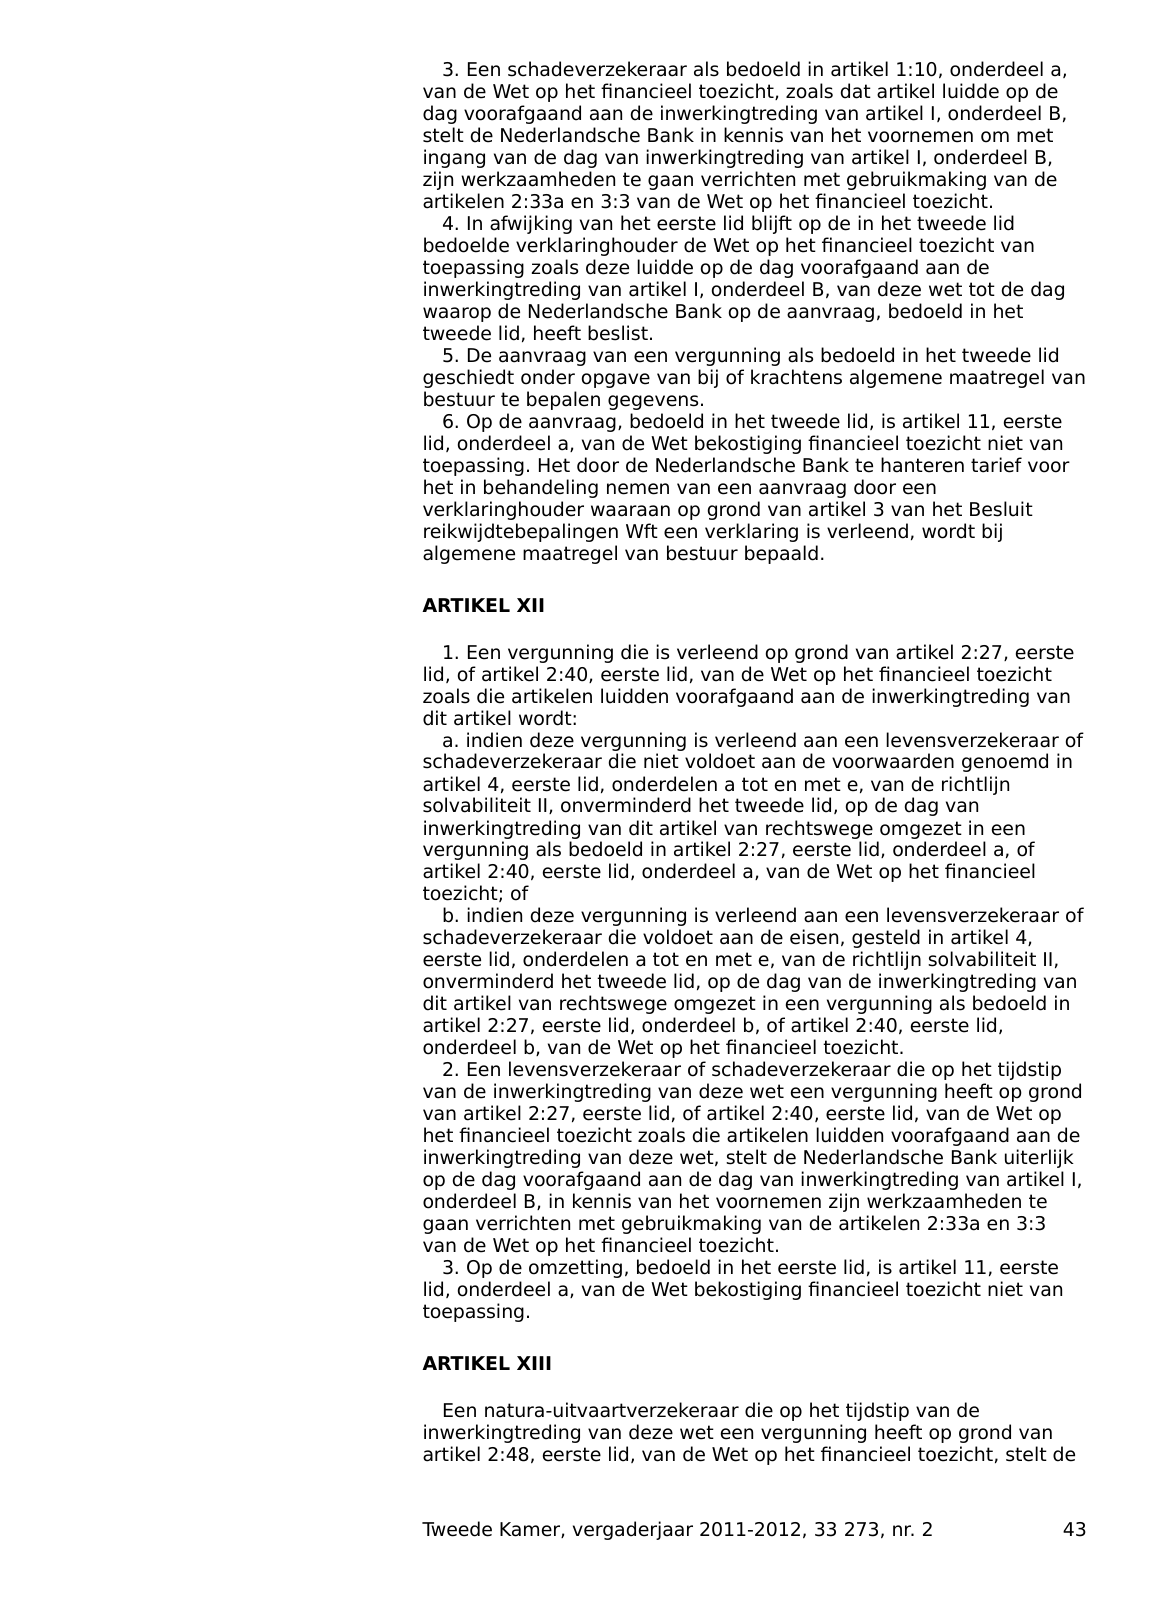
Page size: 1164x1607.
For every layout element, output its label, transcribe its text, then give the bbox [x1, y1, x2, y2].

subtitle ARTIKEL XIII [422, 1353, 1087, 1375]
text a. indien deze vergunning is verleend aan een levensverzekeraar of schadeverzekeraar die niet voldoet aan de voorwaarden genoemd in artikel 4, eerste lid, onderdelen a tot en met e, van de richtlijn solvabiliteit II, onverminderd het tweede lid, op de dag van inwerkingtreding van dit artikel van rechtswege omgezet in een vergunning als bedoeld in artikel 2:27, eerste lid, onderdeel a, of artikel 2:40, eerste lid, onderdeel a, van de Wet op het financieel toezicht; of [422, 729, 1087, 905]
text 6. Op de aanvraag, bedoeld in het tweede lid, is artikel 11, eerste lid, onderdeel a, van de Wet bekostiging financieel toezicht niet van toepassing. Het door de Nederlandsche Bank te hanteren tarief voor het in behandeling nemen van een aanvraag door een verklaringhouder waaraan op grond van artikel 3 van het Besluit reikwijdtebepalingen Wft een verklaring is verleend, wordt bij algemene maatregel van bestuur bepaald. [422, 411, 1087, 564]
text 2. Een levensverzekeraar of schadeverzekeraar die op het tijdstip van de inwerkingtreding van deze wet een vergunning heeft op grond van artikel 2:27, eerste lid, of artikel 2:40, eerste lid, van de Wet op het financieel toezicht zoals die artikelen luidden voorafgaand aan de inwerkingtreding van deze wet, stelt de Nederlandsche Bank uiterlijk op de dag voorafgaand aan de dag van inwerkingtreding van artikel I, onderdeel B, in kennis van het voornemen zijn werkzaamheden te gaan verrichten met gebruikmaking van de artikelen 2:33a en 3:3 van de Wet op het financieel toezicht. [422, 1059, 1087, 1257]
text b. indien deze vergunning is verleend aan een levensverzekeraar of schadeverzekeraar die voldoet aan de eisen, gesteld in artikel 4, eerste lid, onderdelen a tot en met e, van de richtlijn solvabiliteit II, onverminderd het tweede lid, op de dag van de inwerkingtreding van dit artikel van rechtswege omgezet in een vergunning als bedoeld in artikel 2:27, eerste lid, onderdeel b, of artikel 2:40, eerste lid, onderdeel b, van de Wet op het financieel toezicht. [422, 905, 1087, 1059]
text 1. Een vergunning die is verleend op grond van artikel 2:27, eerste lid, of artikel 2:40, eerste lid, van de Wet op het financieel toezicht zoals die artikelen luidden voorafgaand aan de inwerkingtreding van dit artikel wordt: [422, 642, 1087, 729]
text 3. Een schadeverzekeraar als bedoeld in artikel 1:10, onderdeel a, van de Wet op het financieel toezicht, zoals dat artikel luidde op de dag voorafgaand aan de inwerkingtreding van artikel I, onderdeel B, stelt de Nederlandsche Bank in kennis van het voornemen om met ingang van de dag van inwerkingtreding van artikel I, onderdeel B, zijn werkzaamheden te gaan verrichten met gebruikmaking van de artikelen 2:33a en 3:3 van de Wet op het financieel toezicht. [422, 59, 1087, 213]
text Een natura-uitvaartverzekeraar die op het tijdstip van de inwerkingtreding van deze wet een vergunning heeft op grond van artikel 2:48, eerste lid, van de Wet op het financieel toezicht, stelt de [422, 1400, 1087, 1466]
text 4. In afwijking van het eerste lid blijft op de in het tweede lid bedoelde verklaringhouder de Wet op het financieel toezicht van toepassing zoals deze luidde op de dag voorafgaand aan de inwerkingtreding van artikel I, onderdeel B, van deze wet tot de dag waarop de Nederlandsche Bank op de aanvraag, bedoeld in het tweede lid, heeft beslist. [422, 213, 1087, 345]
subtitle ARTIKEL XII [422, 594, 1087, 617]
text 5. De aanvraag van een vergunning als bedoeld in het tweede lid geschiedt onder opgave van bij of krachtens algemene maatregel van bestuur te bepalen gegevens. [422, 345, 1087, 411]
text 3. Op de omzetting, bedoeld in het eerste lid, is artikel 11, eerste lid, onderdeel a, van de Wet bekostiging financieel toezicht niet van toepassing. [422, 1257, 1087, 1323]
